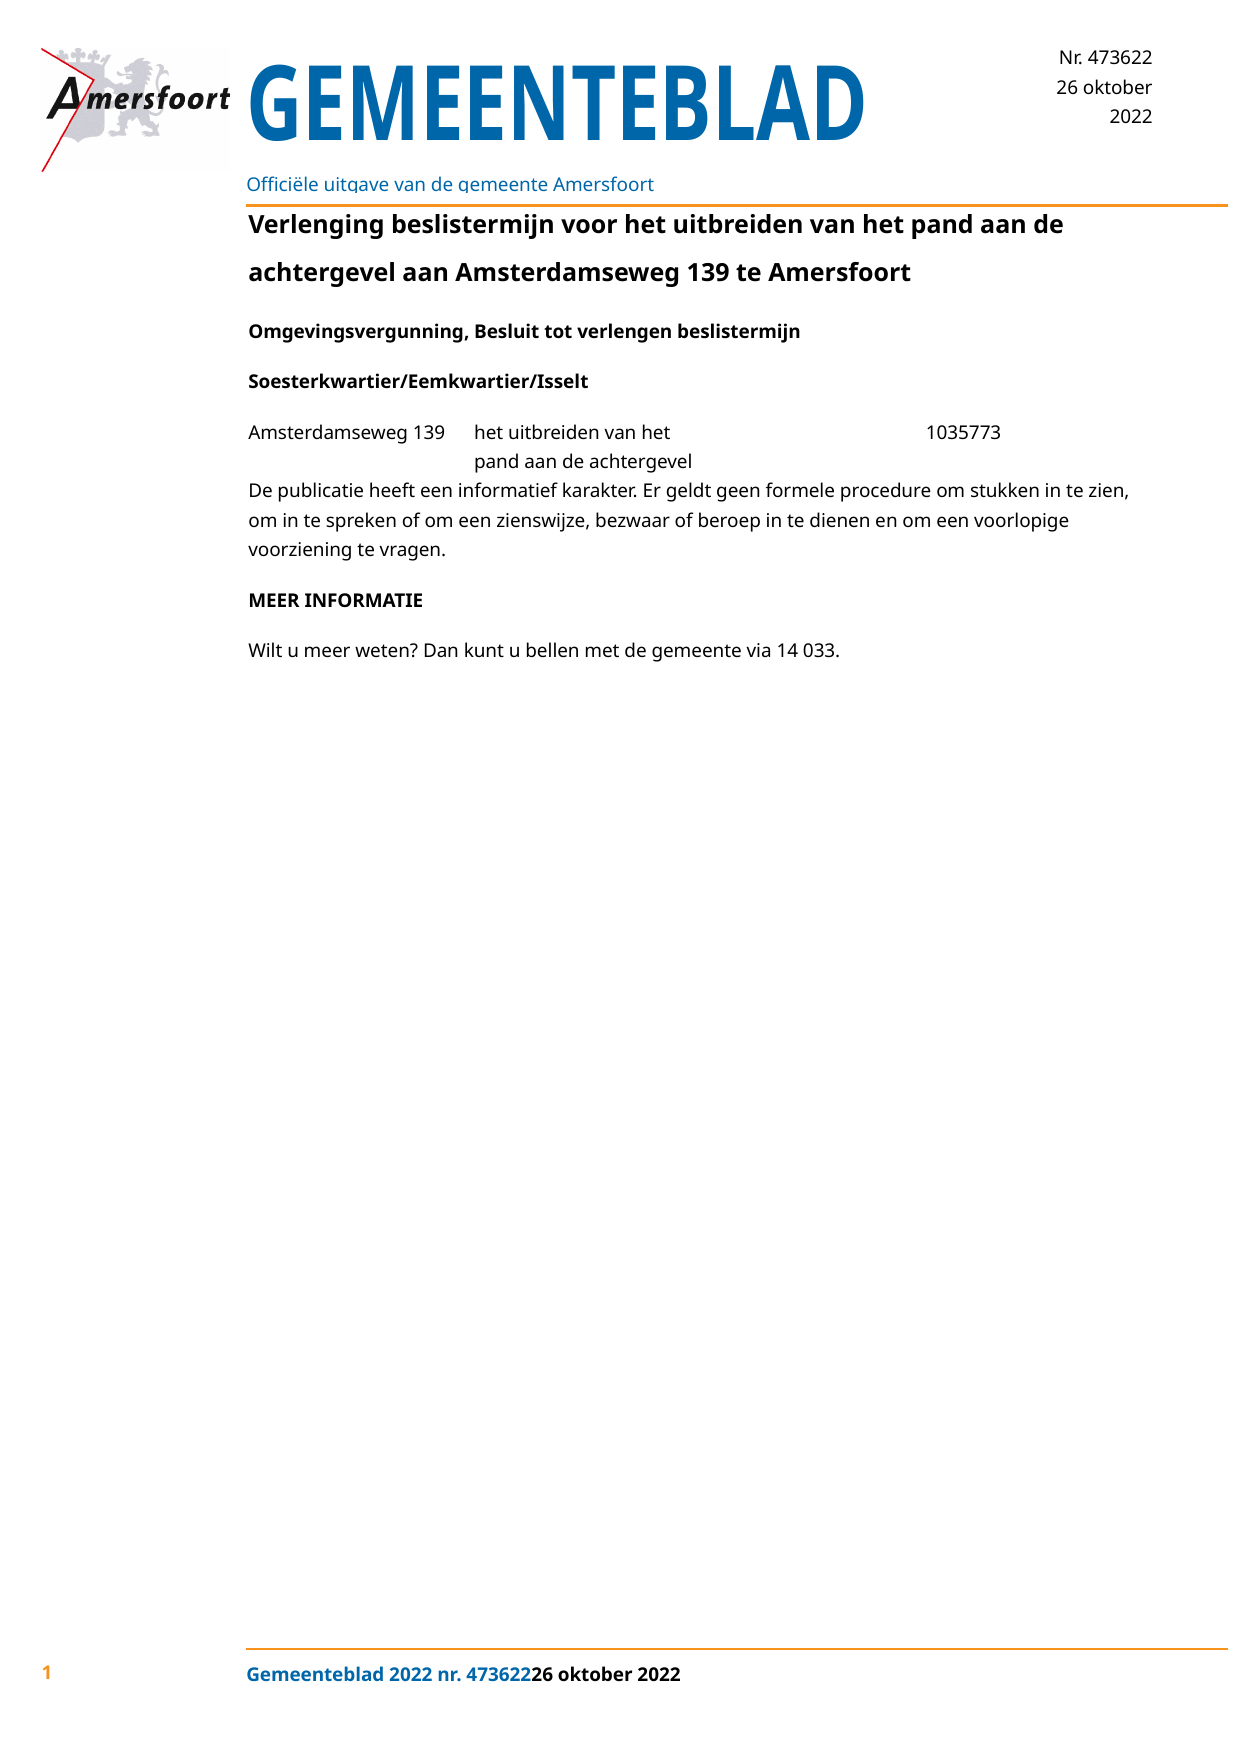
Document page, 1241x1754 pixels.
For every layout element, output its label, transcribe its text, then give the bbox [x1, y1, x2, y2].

picture [41, 47, 231, 172]
text MEER INFORMATIE [248, 587, 1152, 613]
table_header Amsterdamseweg 139 [248, 419, 474, 474]
text Wilt u meer weten? Dan kunt u bellen met de gemeente via 14 033. [248, 637, 1152, 663]
table_header het uitbreiden van het pand aan de achtergevel [474, 419, 700, 474]
text Omgevingsvergunning, Besluit tot verlengen beslistermijn [248, 318, 1152, 344]
text Soesterkwartier/Eemkwartier/Isselt [248, 368, 1152, 394]
text De publicatie heeft een informatief karakter. Er geldt geen formele procedure om stukken in te zien, om in te spreken of om een zienswijze, bezwaar of beroep in te dienen en om een voorlopige voorziening te vragen. [248, 477, 1152, 562]
text Verlenging beslistermijn voor het uitbreiden van het pand aan de achtergevel aan Amsterdamseweg 139 te Amersfoort [248, 207, 1152, 288]
table_header 1035773 [926, 419, 1152, 474]
table_header [700, 419, 926, 474]
